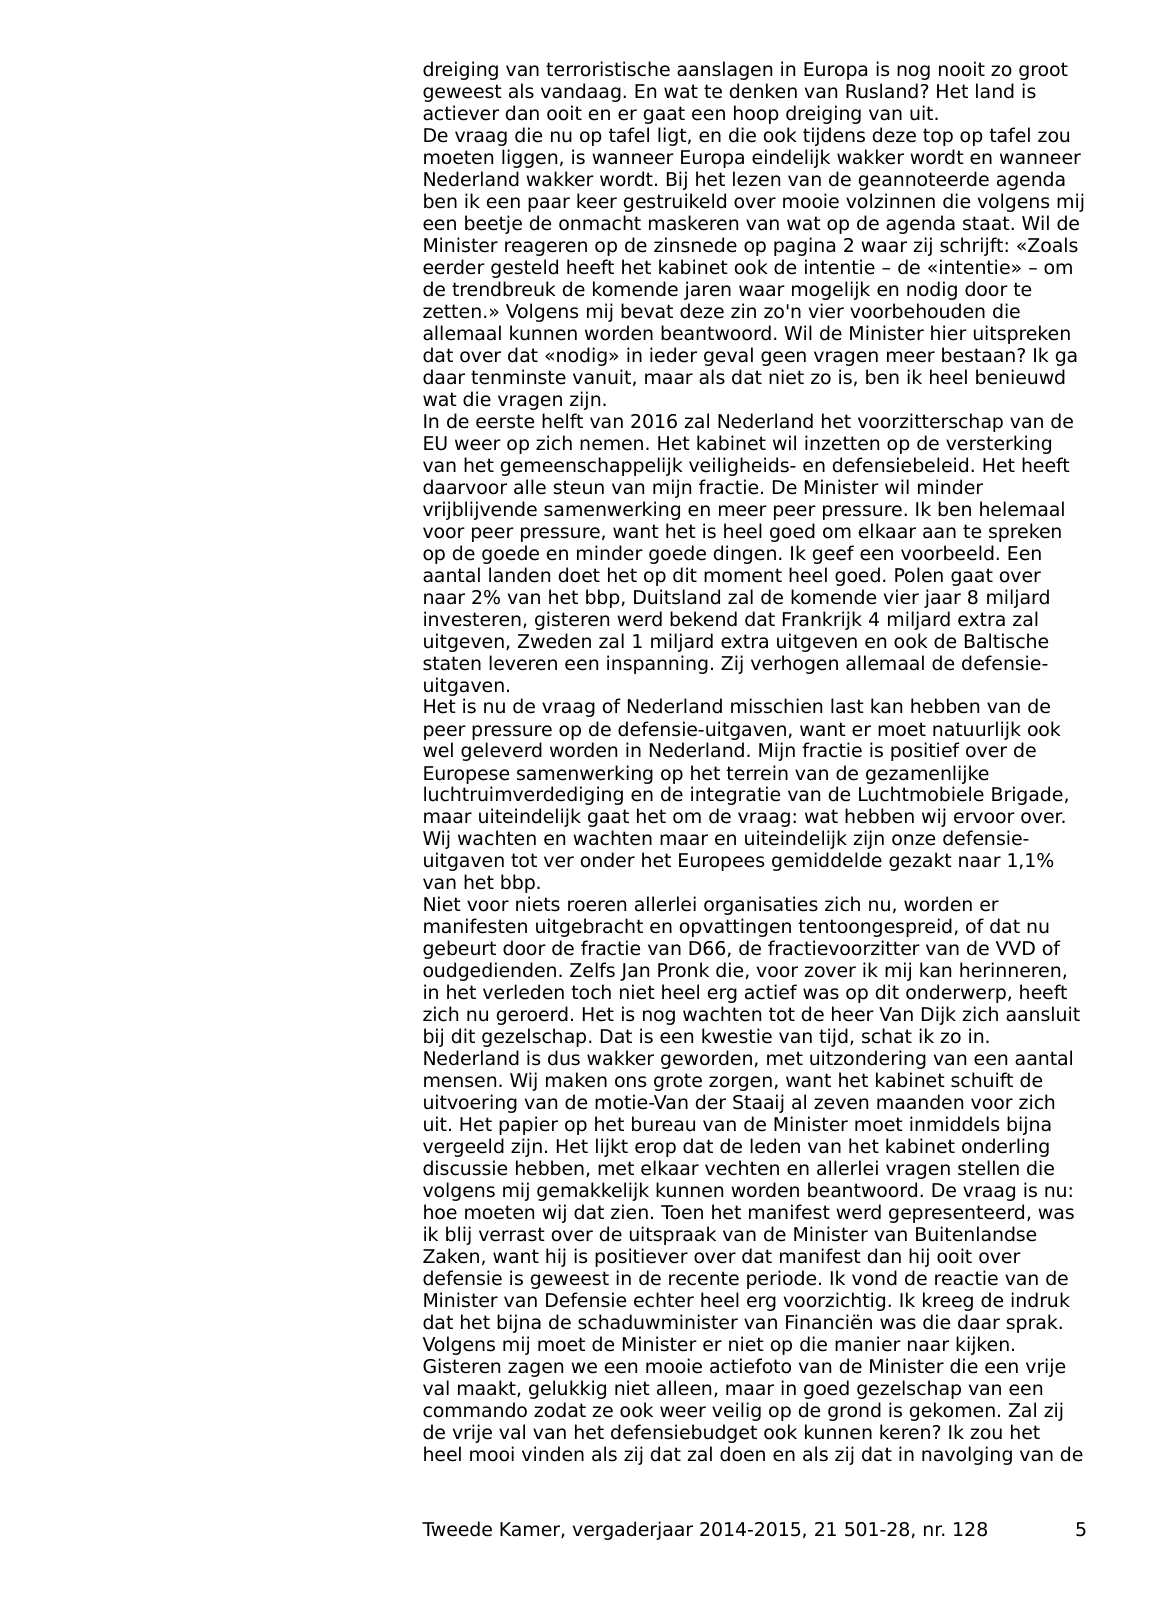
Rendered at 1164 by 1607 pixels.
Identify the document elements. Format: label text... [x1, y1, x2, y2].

text Niet voor niets roeren allerlei organisaties zich nu, worden er manifesten uitgebracht en opvattingen tentoongespreid, of dat nu gebeurt door de fractie van D66, de fractievoorzitter van de VVD of oudgedienden. Zelfs Jan Pronk die, voor zover ik mij kan herinneren, in het verleden toch niet heel erg actief was op dit onderwerp, heeft zich nu geroerd. Het is nog wachten tot de heer Van Dijk zich aansluit bij dit gezelschap. Dat is een kwestie van tijd, schat ik zo in. Nederland is dus wakker geworden, met uitzondering van een aantal mensen. Wij maken ons grote zorgen, want het kabinet schuift de uitvoering van de motie-Van der Staaij al zeven maanden voor zich uit. Het papier op het bureau van de Minister moet inmiddels bijna vergeeld zijn. Het lijkt erop dat de leden van het kabinet onderling discussie hebben, met elkaar vechten en allerlei vragen stellen die volgens mij gemakkelijk kunnen worden beantwoord. De vraag is nu: hoe moeten wij dat zien. Toen het manifest werd gepresenteerd, was ik blij verrast over de uitspraak van de Minister van Buitenlandse Zaken, want hij is positiever over dat manifest dan hij ooit over defensie is geweest in de recente periode. Ik vond de reactie van de Minister van Defensie echter heel erg voorzichtig. Ik kreeg de indruk dat het bijna de schaduwminister van Financiën was die daar sprak. Volgens mij moet de Minister er niet op die manier naar kijken. [422, 894, 1087, 1356]
text In de eerste helft van 2016 zal Nederland het voorzitterschap van de EU weer op zich nemen. Het kabinet wil inzetten op de versterking van het gemeenschappelijk veiligheids- en defensiebeleid. Het heeft daarvoor alle steun van mijn fractie. De Minister wil minder vrijblijvende samenwerking en meer peer pressure. Ik ben helemaal voor peer pressure, want het is heel goed om elkaar aan te spreken op de goede en minder goede dingen. Ik geef een voorbeeld. Een aantal landen doet het op dit moment heel goed. Polen gaat over naar 2% van het bbp, Duitsland zal de komende vier jaar 8 miljard investeren, gisteren werd bekend dat Frankrijk 4 miljard extra zal uitgeven, Zweden zal 1 miljard extra uitgeven en ook de Baltische staten leveren een inspanning. Zij verhogen allemaal de defensie-uitgaven. [422, 411, 1087, 696]
text De vraag die nu op tafel ligt, en die ook tijdens deze top op tafel zou moeten liggen, is wanneer Europa eindelijk wakker wordt en wanneer Nederland wakker wordt. Bij het lezen van de geannoteerde agenda ben ik een paar keer gestruikeld over mooie volzinnen die volgens mij een beetje de onmacht maskeren van wat op de agenda staat. Wil de Minister reageren op de zinsnede op pagina 2 waar zij schrijft: «Zoals eerder gesteld heeft het kabinet ook de intentie – de «intentie» – om de trendbreuk de komende jaren waar mogelijk en nodig door te zetten.» Volgens mij bevat deze zin zo'n vier voorbehouden die allemaal kunnen worden beantwoord. Wil de Minister hier uitspreken dat over dat «nodig» in ieder geval geen vragen meer bestaan? Ik ga daar tenminste vanuit, maar als dat niet zo is, ben ik heel benieuwd wat die vragen zijn. [422, 125, 1087, 411]
text Het is nu de vraag of Nederland misschien last kan hebben van de peer pressure op de defensie-uitgaven, want er moet natuurlijk ook wel geleverd worden in Nederland. Mijn fractie is positief over de Europese samenwerking op het terrein van de gezamenlijke luchtruimverdediging en de integratie van de Luchtmobiele Brigade, maar uiteindelijk gaat het om de vraag: wat hebben wij ervoor over. Wij wachten en wachten maar en uiteindelijk zijn onze defensie-uitgaven tot ver onder het Europees gemiddelde gezakt naar 1,1% van het bbp. [422, 696, 1087, 894]
text dreiging van terroristische aanslagen in Europa is nog nooit zo groot geweest als vandaag. En wat te denken van Rusland? Het land is actiever dan ooit en er gaat een hoop dreiging van uit. [422, 59, 1087, 125]
text Gisteren zagen we een mooie actiefoto van de Minister die een vrije val maakt, gelukkig niet alleen, maar in goed gezelschap van een commando zodat ze ook weer veilig op de grond is gekomen. Zal zij de vrije val van het defensiebudget ook kunnen keren? Ik zou het heel mooi vinden als zij dat zal doen en als zij dat in navolging van de [422, 1356, 1087, 1466]
